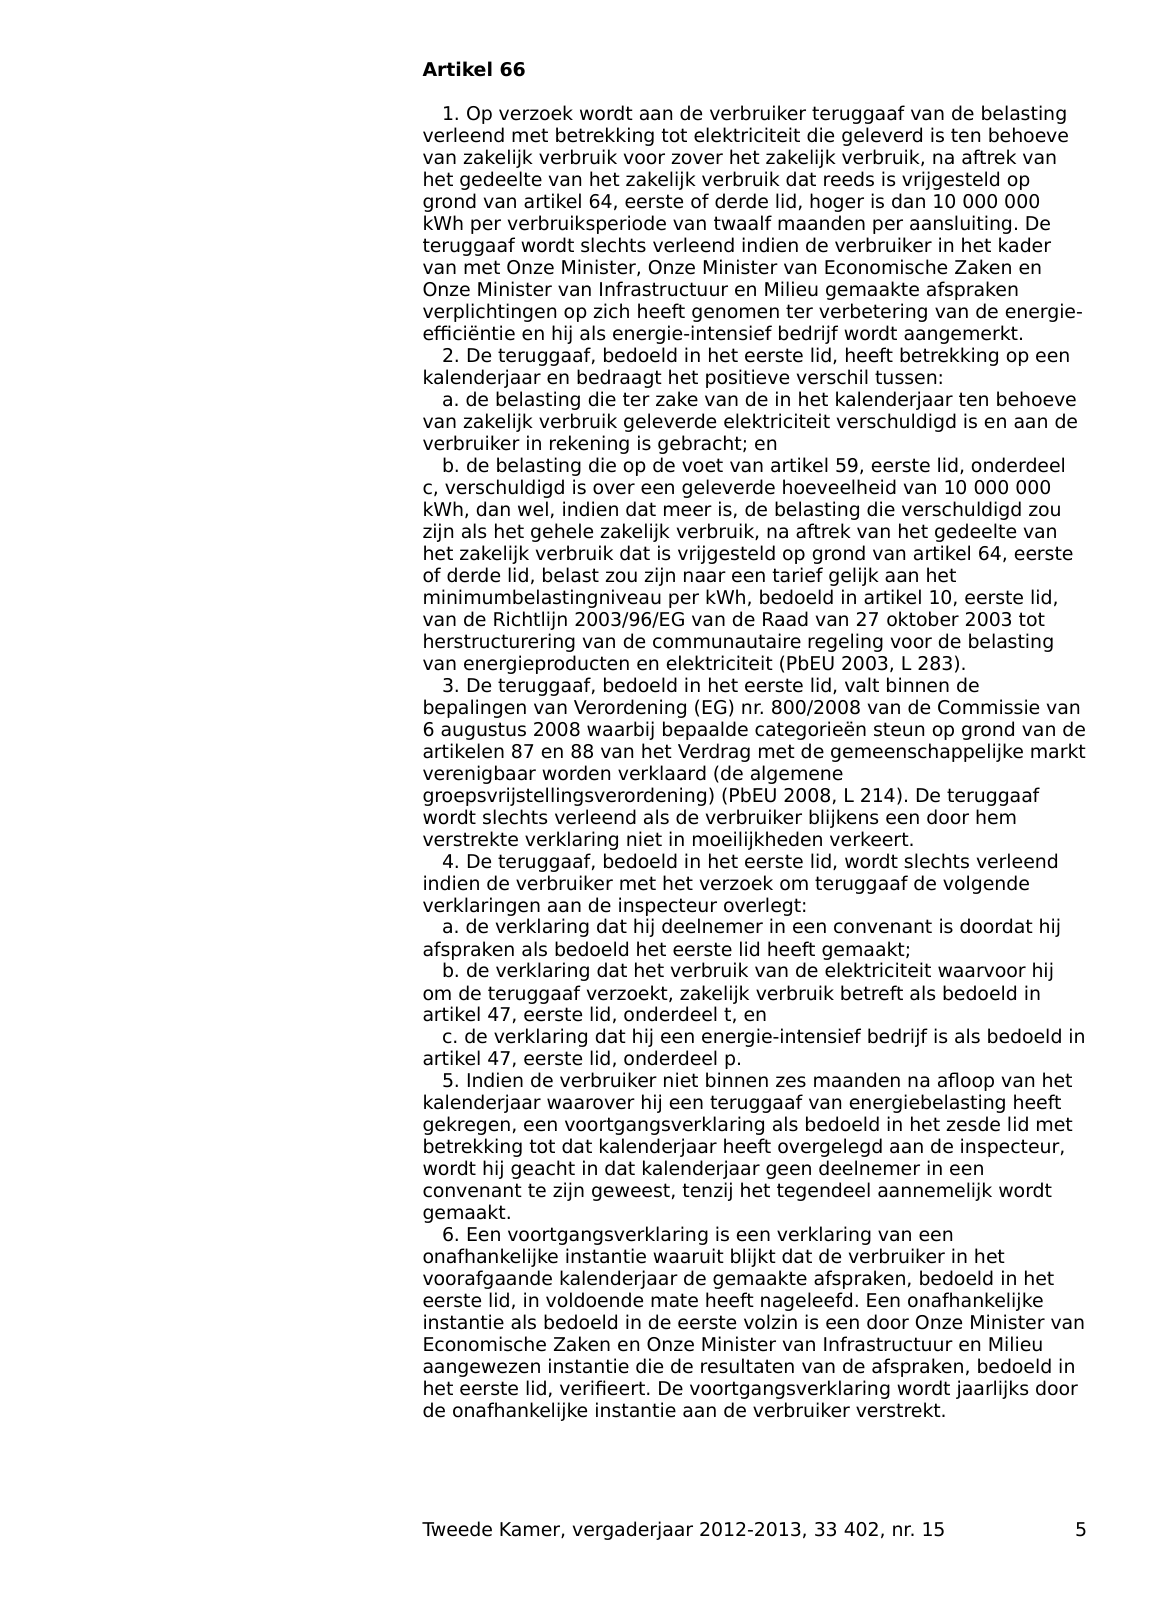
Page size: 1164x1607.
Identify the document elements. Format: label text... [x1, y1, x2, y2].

subtitle Artikel 66 [422, 59, 1087, 81]
text 3. De teruggaaf, bedoeld in het eerste lid, valt binnen de bepalingen van Verordening (EG) nr. 800/2008 van de Commissie van 6 augustus 2008 waarbij bepaalde categorieën steun op grond van de artikelen 87 en 88 van het Verdrag met de gemeenschappelijke markt verenigbaar worden verklaard (de algemene groepsvrijstellingsverordening) (PbEU 2008, L 214). De teruggaaf wordt slechts verleend als de verbruiker blijkens een door hem verstrekte verklaring niet in moeilijkheden verkeert. [422, 675, 1087, 851]
text 6. Een voortgangsverklaring is een verklaring van een onafhankelijke instantie waaruit blijkt dat de verbruiker in het voorafgaande kalenderjaar de gemaakte afspraken, bedoeld in het eerste lid, in voldoende mate heeft nageleefd. Een onafhankelijke instantie als bedoeld in de eerste volzin is een door Onze Minister van Economische Zaken en Onze Minister van Infrastructuur en Milieu aangewezen instantie die de resultaten van de afspraken, bedoeld in het eerste lid, verifieert. De voortgangsverklaring wordt jaarlijks door de onafhankelijke instantie aan de verbruiker verstrekt. [422, 1224, 1087, 1422]
text 2. De teruggaaf, bedoeld in het eerste lid, heeft betrekking op een kalenderjaar en bedraagt het positieve verschil tussen: [422, 345, 1087, 389]
text a. de belasting die ter zake van de in het kalenderjaar ten behoeve van zakelijk verbruik geleverde elektriciteit verschuldigd is en aan de verbruiker in rekening is gebracht; en [422, 389, 1087, 455]
text 5. Indien de verbruiker niet binnen zes maanden na afloop van het kalenderjaar waarover hij een teruggaaf van energiebelasting heeft gekregen, een voortgangsverklaring als bedoeld in het zesde lid met betrekking tot dat kalenderjaar heeft overgelegd aan de inspecteur, wordt hij geacht in dat kalenderjaar geen deelnemer in een convenant te zijn geweest, tenzij het tegendeel aannemelijk wordt gemaakt. [422, 1070, 1087, 1224]
text a. de verklaring dat hij deelnemer in een convenant is doordat hij afspraken als bedoeld het eerste lid heeft gemaakt; [422, 916, 1087, 960]
text b. de verklaring dat het verbruik van de elektriciteit waarvoor hij om de teruggaaf verzoekt, zakelijk verbruik betreft als bedoeld in artikel 47, eerste lid, onderdeel t, en [422, 960, 1087, 1026]
text c. de verklaring dat hij een energie-intensief bedrijf is als bedoeld in artikel 47, eerste lid, onderdeel p. [422, 1026, 1087, 1070]
text 4. De teruggaaf, bedoeld in het eerste lid, wordt slechts verleend indien de verbruiker met het verzoek om teruggaaf de volgende verklaringen aan de inspecteur overlegt: [422, 851, 1087, 916]
text 1. Op verzoek wordt aan de verbruiker teruggaaf van de belasting verleend met betrekking tot elektriciteit die geleverd is ten behoeve van zakelijk verbruik voor zover het zakelijk verbruik, na aftrek van het gedeelte van het zakelijk verbruik dat reeds is vrijgesteld op grond van artikel 64, eerste of derde lid, hoger is dan 10 000 000 kWh per verbruiksperiode van twaalf maanden per aansluiting. De teruggaaf wordt slechts verleend indien de verbruiker in het kader van met Onze Minister, Onze Minister van Economische Zaken en Onze Minister van Infrastructuur en Milieu gemaakte afspraken verplichtingen op zich heeft genomen ter verbetering van de energie-efficiëntie en hij als energie-intensief bedrijf wordt aangemerkt. [422, 103, 1087, 345]
text b. de belasting die op de voet van artikel 59, eerste lid, onderdeel c, verschuldigd is over een geleverde hoeveelheid van 10 000 000 kWh, dan wel, indien dat meer is, de belasting die verschuldigd zou zijn als het gehele zakelijk verbruik, na aftrek van het gedeelte van het zakelijk verbruik dat is vrijgesteld op grond van artikel 64, eerste of derde lid, belast zou zijn naar een tarief gelijk aan het minimumbelastingniveau per kWh, bedoeld in artikel 10, eerste lid, van de Richtlijn 2003/96/EG van de Raad van 27 oktober 2003 tot herstructurering van de communautaire regeling voor de belasting van energieproducten en elektriciteit (PbEU 2003, L 283). [422, 455, 1087, 675]
